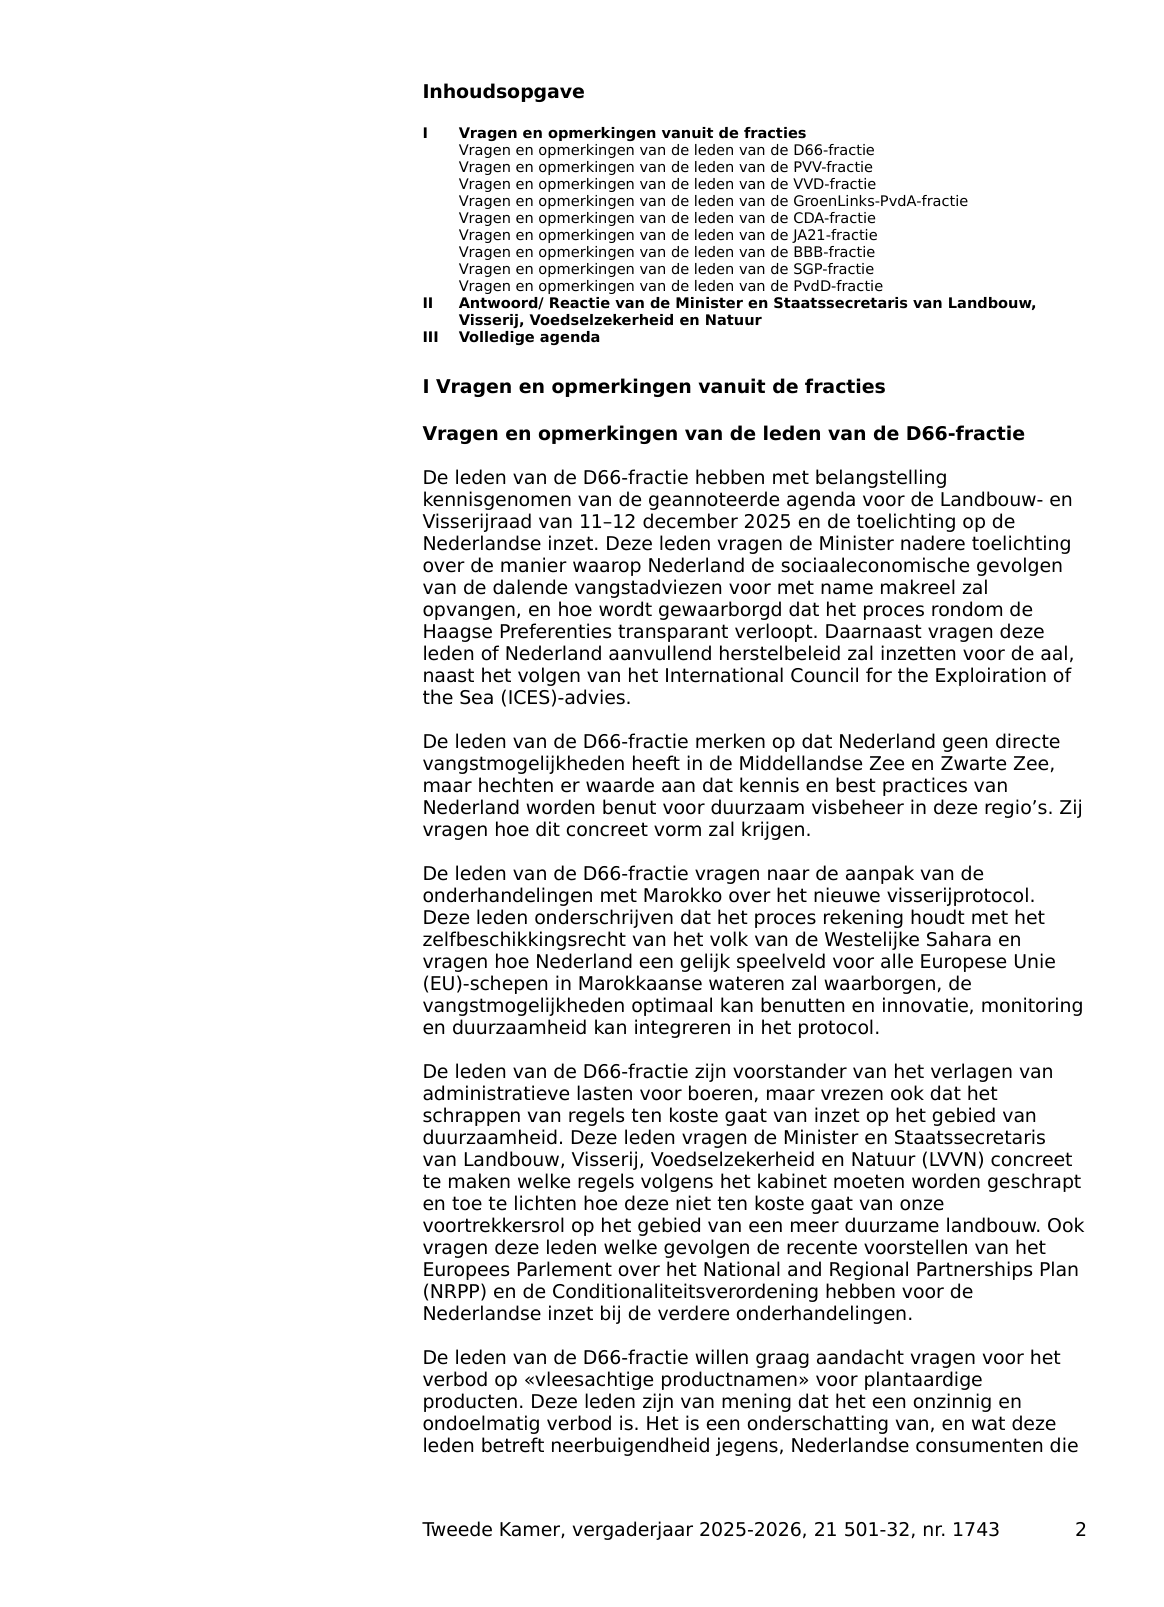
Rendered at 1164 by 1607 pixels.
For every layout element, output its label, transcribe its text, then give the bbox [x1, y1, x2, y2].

table_cell Antwoord/ Reactie van de Minister en Staatssecretaris van Landbouw, Visserij, Voedselzekerheid en Natuur [453, 295, 1087, 329]
subtitle Inhoudsopgave [422, 81, 1087, 103]
subtitle I Vragen en opmerkingen vanuit de fracties [422, 376, 1087, 398]
text De leden van de D66-fractie vragen naar de aanpak van de onderhandelingen met Marokko over het nieuwe visserijprotocol. Deze leden onderschrijven dat het proces rekening houdt met het zelfbeschikkingsrecht van het volk van de Westelijke Sahara en vragen hoe Nederland een gelijk speelveld voor alle Europese Unie (EU)-schepen in Marokkaanse wateren zal waarborgen, de vangstmogelijkheden optimaal kan benutten en innovatie, monitoring en duurzaamheid kan integreren in het protocol. [422, 863, 1087, 1039]
table_cell [422, 210, 453, 227]
table_header Vragen en opmerkingen vanuit de fracties [453, 125, 1087, 142]
table_cell Vragen en opmerkingen van de leden van de PVV-fractie [453, 159, 1087, 176]
text De leden van de D66-fractie hebben met belangstelling kennisgenomen van de geannoteerde agenda voor de Landbouw- en Visserijraad van 11–12 december 2025 en de toelichting op de Nederlandse inzet. Deze leden vragen de Minister nadere toelichting over de manier waarop Nederland de sociaaleconomische gevolgen van de dalende vangstadviezen voor met name makreel zal opvangen, en hoe wordt gewaarborgd dat het proces rondom de Haagse Preferenties transparant verloopt. Daarnaast vragen deze leden of Nederland aanvullend herstelbeleid zal inzetten voor de aal, naast het volgen van het International Council for the Exploiration of the Sea (ICES)-advies. [422, 467, 1087, 709]
table_cell [422, 142, 453, 159]
text De leden van de D66-fractie willen graag aandacht vragen voor het verbod op «vleesachtige productnamen» voor plantaardige producten. Deze leden zijn van mening dat het een onzinnig en ondoelmatig verbod is. Het is een onderschatting van, en wat deze leden betreft neerbuigendheid jegens, Nederlandse consumenten die [422, 1347, 1087, 1457]
table_cell II [422, 295, 453, 329]
table_cell Vragen en opmerkingen van de leden van de CDA-fractie [453, 210, 1087, 227]
table_cell [422, 227, 453, 244]
text De leden van de D66-fractie zijn voorstander van het verlagen van administratieve lasten voor boeren, maar vrezen ook dat het schrappen van regels ten koste gaat van inzet op het gebied van duurzaamheid. Deze leden vragen de Minister en Staatssecretaris van Landbouw, Visserij, Voedselzekerheid en Natuur (LVVN) concreet te maken welke regels volgens het kabinet moeten worden geschrapt en toe te lichten hoe deze niet ten koste gaat van onze voortrekkersrol op het gebied van een meer duurzame landbouw. Ook vragen deze leden welke gevolgen de recente voorstellen van het Europees Parlement over het National and Regional Partnerships Plan (NRPP) en de Conditionaliteitsverordening hebben voor de Nederlandse inzet bij de verdere onderhandelingen. [422, 1061, 1087, 1325]
table_cell [422, 261, 453, 278]
table_cell [422, 193, 453, 210]
table_cell Vragen en opmerkingen van de leden van de GroenLinks-PvdA-fractie [453, 193, 1087, 210]
table_cell Vragen en opmerkingen van de leden van de D66-fractie [453, 142, 1087, 159]
table_cell [422, 278, 453, 295]
table_header I [422, 125, 453, 142]
subtitle Vragen en opmerkingen van de leden van de D66-fractie [422, 423, 1087, 445]
table_cell Vragen en opmerkingen van de leden van de JA21-fractie [453, 227, 1087, 244]
table_cell Vragen en opmerkingen van de leden van de VVD-fractie [453, 176, 1087, 193]
table_cell Vragen en opmerkingen van de leden van de PvdD-fractie [453, 278, 1087, 295]
table_cell [422, 244, 453, 261]
table_cell Vragen en opmerkingen van de leden van de BBB-fractie [453, 244, 1087, 261]
table_cell Vragen en opmerkingen van de leden van de SGP-fractie [453, 261, 1087, 278]
table_cell Volledige agenda [453, 329, 1087, 346]
text De leden van de D66-fractie merken op dat Nederland geen directe vangstmogelijkheden heeft in de Middellandse Zee en Zwarte Zee, maar hechten er waarde aan dat kennis en best practices van Nederland worden benut voor duurzaam visbeheer in deze regio’s. Zij vragen hoe dit concreet vorm zal krijgen. [422, 731, 1087, 841]
table_cell [422, 176, 453, 193]
table_cell III [422, 329, 453, 346]
table_cell [422, 159, 453, 176]
